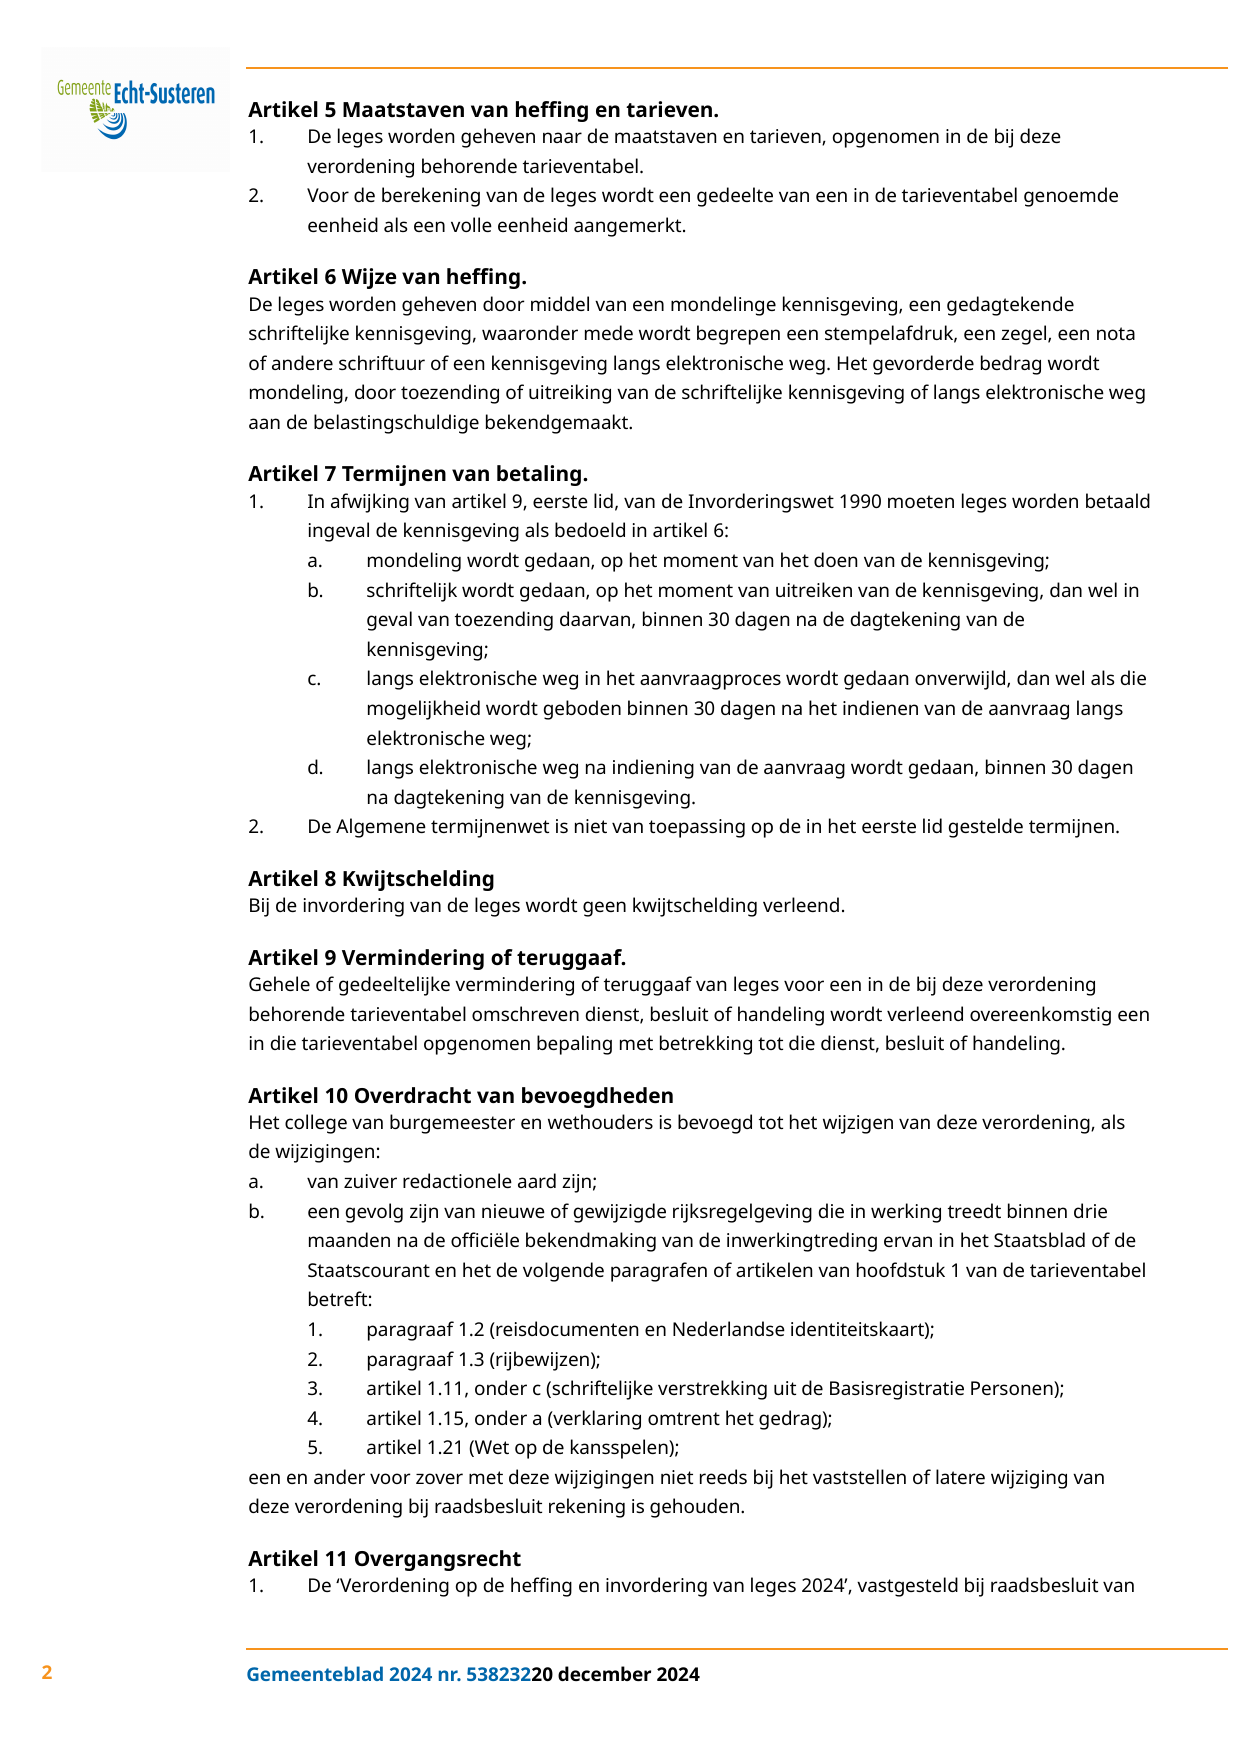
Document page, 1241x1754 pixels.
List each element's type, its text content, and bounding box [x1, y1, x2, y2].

list De leges worden geheven naar de maatstaven en tarieven, opgenomen in de bij deze verordening behorende tarieventabel. [248, 123, 1152, 178]
list langs elektronische weg in het aanvraagproces wordt gedaan onverwijld, dan wel als die mogelijkheid wordt geboden binnen 30 dagen na het indienen van de aanvraag langs elektronische weg; [307, 666, 1152, 750]
list artikel 1.21 (Wet op de kansspelen); [307, 1434, 1152, 1460]
list Voor de berekening van de leges wordt een gedeelte van een in de tarieventabel genoemde eenheid als een volle eenheid aangemerkt. [248, 182, 1152, 238]
text Artikel 10 Overdracht van bevoegdheden [248, 1081, 1152, 1109]
text Bij de invordering van de leges wordt geen kwijtschelding verleend. [248, 892, 1152, 918]
list paragraaf 1.3 (rijbewijzen); [307, 1346, 1152, 1372]
list In afwijking van artikel 9, eerste lid, van de Invorderingswet 1990 moeten leges worden betaald ingeval de kennisgeving als bedoeld in artikel 6: [248, 488, 1152, 543]
list een gevolg zijn van nieuwe of gewijzigde rijksregelgeving die in werking treedt binnen drie maanden na de officiële bekendmaking van de inwerkingtreding ervan in het Staatsblad of de Staatscourant en het de volgende paragrafen of artikelen van hoofdstuk 1 van de tarieventabel betreft: [248, 1198, 1152, 1312]
text Het college van burgemeester en wethouders is bevoegd tot het wijzigen van deze verordening, als de wijzigingen: [248, 1109, 1152, 1164]
list artikel 1.15, onder a (verklaring omtrent het gedrag); [307, 1405, 1152, 1431]
list schriftelijk wordt gedaan, op het moment van uitreiken van de kennisgeving, dan wel in geval van toezending daarvan, binnen 30 dagen na de dagtekening van de kennisgeving; [307, 577, 1152, 662]
list artikel 1.11, onder c (schriftelijke verstrekking uit de Basisregistratie Personen); [307, 1375, 1152, 1401]
list mondeling wordt gedaan, op het moment van het doen van de kennisgeving; [307, 547, 1152, 573]
list De ‘Verordening op de heffing en invordering van leges 2024’, vastgesteld bij raadsbesluit van [248, 1573, 1152, 1598]
text Artikel 5 Maatstaven van heffing en tarieven. [248, 95, 1152, 123]
text Artikel 8 Kwijtschelding [248, 864, 1152, 892]
text Gehele of gedeeltelijke vermindering of teruggaaf van leges voor een in de bij deze verordening behorende tarieventabel omschreven dienst, besluit of handeling wordt verleend overeenkomstig een in die tarieventabel opgenomen bepaling met betrekking tot die dienst, besluit of handeling. [248, 971, 1152, 1056]
text Artikel 11 Overgangsrecht [248, 1544, 1152, 1573]
list paragraaf 1.2 (reisdocumenten en Nederlandse identiteitskaart); [307, 1316, 1152, 1342]
text Artikel 9 Vermindering of teruggaaf. [248, 943, 1152, 971]
list langs elektronische weg na indiening van de aanvraag wordt gedaan, binnen 30 dagen na dagtekening van de kennisgeving. [307, 754, 1152, 809]
picture [41, 47, 231, 172]
text Artikel 7 Termijnen van betaling. [248, 459, 1152, 488]
text een en ander voor zover met deze wijzigingen niet reeds bij het vaststellen of latere wijziging van deze verordening bij raadsbesluit rekening is gehouden. [248, 1464, 1152, 1519]
list De Algemene termijnenwet is niet van toepassing op de in het eerste lid gestelde termijnen. [248, 813, 1152, 839]
text Artikel 6 Wijze van heffing. [248, 262, 1152, 291]
list van zuiver redactionele aard zijn; [248, 1168, 1152, 1194]
text De leges worden geheven door middel van een mondelinge kennisgeving, een gedagtekende schriftelijke kennisgeving, waaronder mede wordt begrepen een stempelafdruk, een zegel, een nota of andere schriftuur of een kennisgeving langs elektronische weg. Het gevorderde bedrag wordt mondeling, door toezending of uitreiking van de schriftelijke kennisgeving of langs elektronische weg aan de belastingschuldige bekendgemaakt. [248, 291, 1152, 435]
